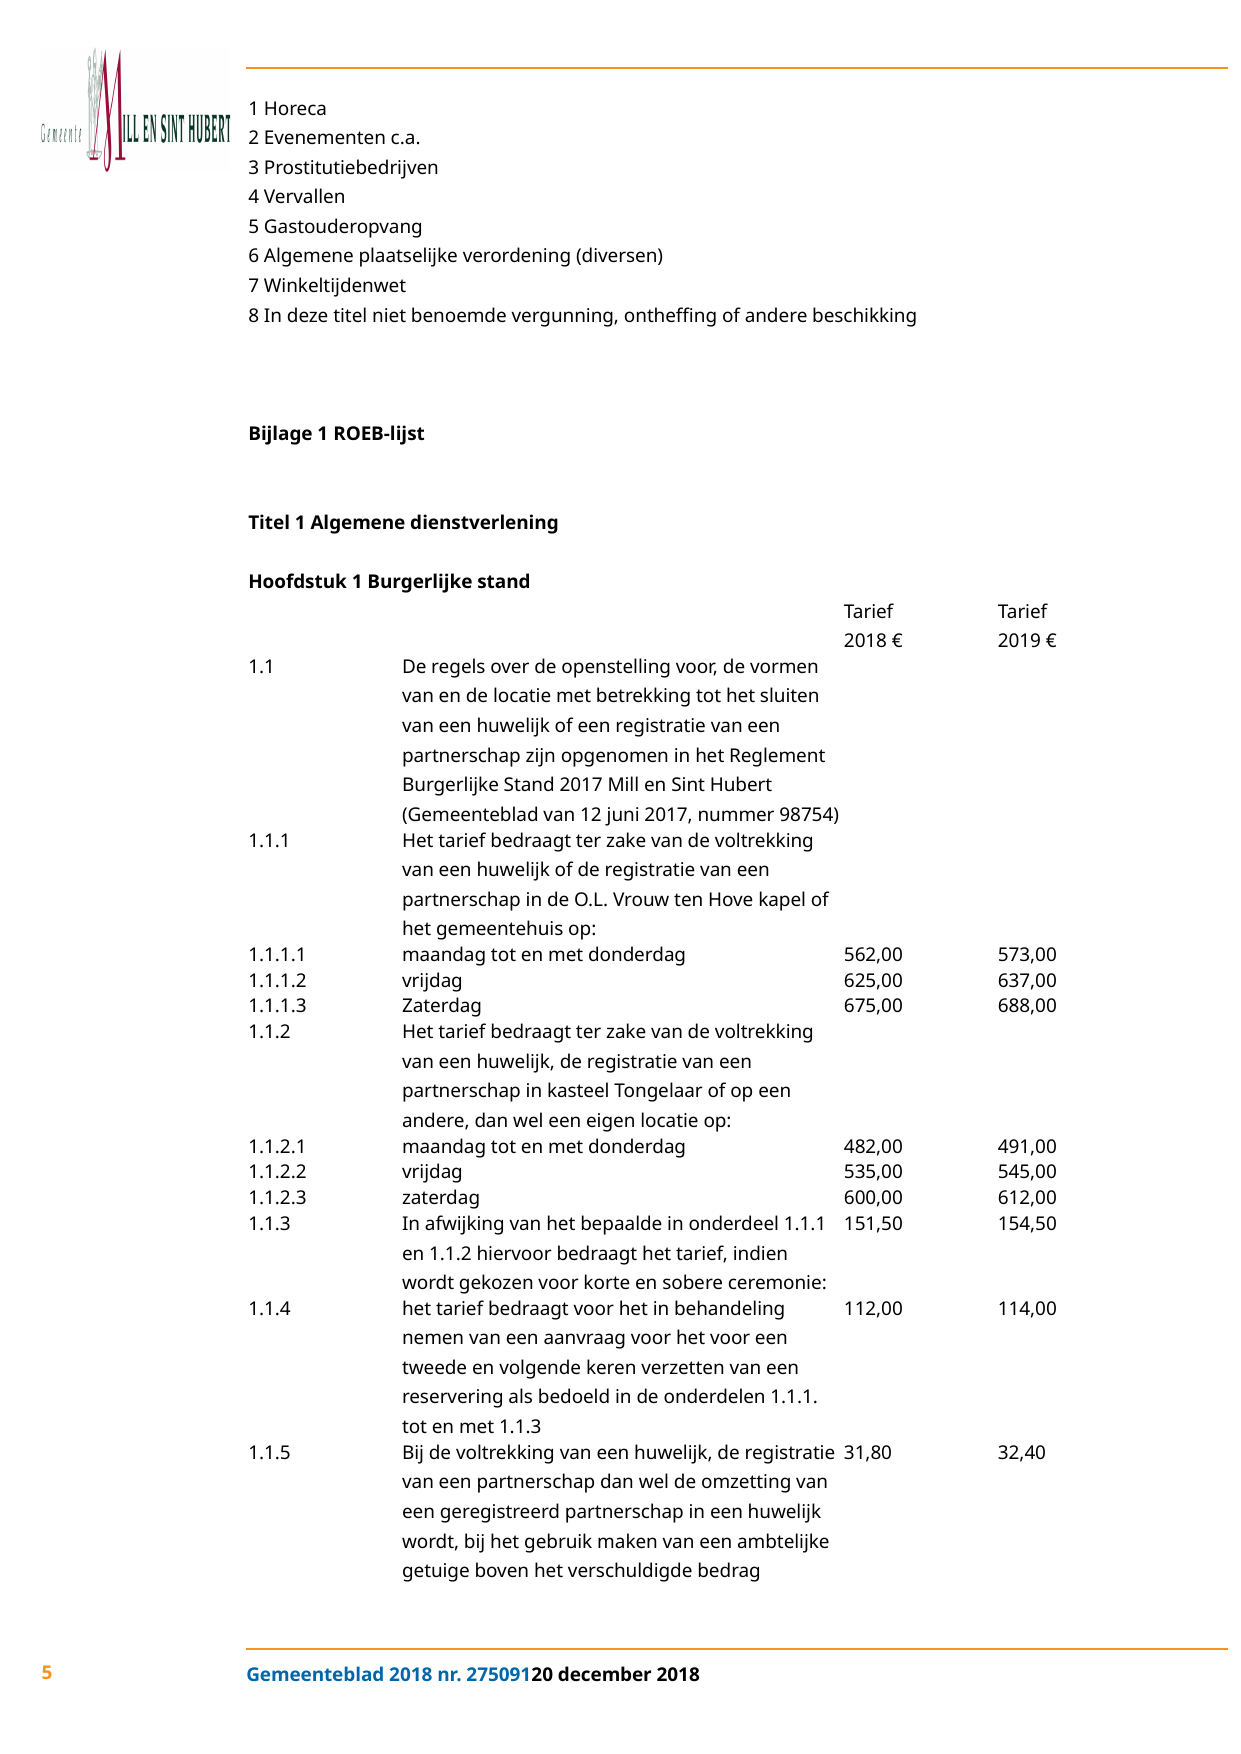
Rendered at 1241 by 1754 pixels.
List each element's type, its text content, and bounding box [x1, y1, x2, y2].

table_cell 545,00 [998, 1159, 1152, 1184]
table_cell Bij de voltrekking van een huwelijk, de registratie van een partnerschap dan wel de omzetting van een geregistreerd partnerschap in een huwelijk wordt, bij het gebruik maken van een ambtelijke getuige boven het verschuldigde bedrag [402, 1439, 844, 1583]
table_cell 32,40 [998, 1439, 1152, 1583]
table_cell 612,00 [998, 1184, 1152, 1210]
table_cell het tarief bedraagt voor het in behandeling nemen van een aanvraag voor het voor een tweede en volgende keren verzetten van een reservering als bedoeld in de onderdelen 1.1.1. tot en met 1.1.3 [402, 1295, 844, 1439]
table_cell [998, 1019, 1152, 1133]
table_cell [998, 827, 1152, 941]
table_cell maandag tot en met donderdag [402, 1133, 844, 1159]
table_cell 154,50 [998, 1210, 1152, 1295]
text Hoofdstuk 1 Burgerlijke stand [248, 568, 1152, 594]
table_cell 637,00 [998, 967, 1152, 993]
table_cell 1.1.3 [248, 1210, 402, 1295]
table_cell 1.1.2 [248, 1019, 402, 1133]
text Titel 1 Algemene dienstverlening [248, 509, 1152, 535]
table_cell 1.1.1.1 [248, 941, 402, 967]
text Bijlage 1 ROEB-lijst [248, 420, 1152, 446]
picture [41, 47, 231, 172]
text 2 Evenementen c.a. [248, 124, 1152, 150]
table_cell [998, 653, 1152, 827]
table_cell In afwijking van het bepaalde in onderdeel 1.1.1 en 1.1.2 hiervoor bedraagt het tarief, indien wordt gekozen voor korte en sobere ceremonie: [402, 1210, 844, 1295]
table_cell 1.1.4 [248, 1295, 402, 1439]
text 8 In deze titel niet benoemde vergunning, ontheffing of andere beschikking [248, 302, 1152, 328]
table_cell 112,00 [844, 1295, 998, 1439]
table_cell maandag tot en met donderdag [402, 941, 844, 967]
text 5 Gastouderopvang [248, 213, 1152, 239]
table_cell De regels over de openstelling voor, de vormen van en de locatie met betrekking tot het sluiten van een huwelijk of een registratie van een partnerschap zijn opgenomen in het Reglement Burgerlijke Stand 2017 Mill en Sint Hubert (Gemeenteblad van 12 juni 2017, nummer 98754) [402, 653, 844, 827]
table_cell zaterdag [402, 1184, 844, 1210]
table_cell 1.1 [248, 653, 402, 827]
text 4 Vervallen [248, 183, 1152, 209]
table_cell 1.1.2.3 [248, 1184, 402, 1210]
table_cell 1.1.1.3 [248, 993, 402, 1018]
table_cell [844, 827, 998, 941]
table_cell 491,00 [998, 1133, 1152, 1159]
table_cell 482,00 [844, 1133, 998, 1159]
table_cell vrijdag [402, 967, 844, 993]
table_cell 688,00 [998, 993, 1152, 1018]
table_cell 1.1.1.2 [248, 967, 402, 993]
table_cell 1.1.2.1 [248, 1133, 402, 1159]
table_cell 535,00 [844, 1159, 998, 1184]
table_cell [844, 1019, 998, 1133]
table_header Tarief 2018 € [844, 598, 998, 653]
table_header [248, 598, 402, 653]
text 7 Winkeltijdenwet [248, 272, 1152, 298]
table_cell 600,00 [844, 1184, 998, 1210]
table_cell 625,00 [844, 967, 998, 993]
table_cell Het tarief bedraagt ter zake van de voltrekking van een huwelijk, de registratie van een partnerschap in kasteel Tongelaar of op een andere, dan wel een eigen locatie op: [402, 1019, 844, 1133]
table_cell 1.1.2.2 [248, 1159, 402, 1184]
table_cell 31,80 [844, 1439, 998, 1583]
table_cell 114,00 [998, 1295, 1152, 1439]
text 1 Horeca [248, 95, 1152, 121]
table_cell 151,50 [844, 1210, 998, 1295]
table_cell 675,00 [844, 993, 998, 1018]
table_cell Zaterdag [402, 993, 844, 1018]
table_cell 562,00 [844, 941, 998, 967]
table_cell vrijdag [402, 1159, 844, 1184]
table_cell 573,00 [998, 941, 1152, 967]
table_header Tarief 2019 € [998, 598, 1152, 653]
text 6 Algemene plaatselijke verordening (diversen) [248, 243, 1152, 268]
table_header [402, 598, 844, 653]
table_cell [844, 653, 998, 827]
table_cell 1.1.5 [248, 1439, 402, 1583]
text 3 Prostitutiebedrijven [248, 154, 1152, 180]
table_cell Het tarief bedraagt ter zake van de voltrekking van een huwelijk of de registratie van een partnerschap in de O.L. Vrouw ten Hove kapel of het gemeentehuis op: [402, 827, 844, 941]
table_cell 1.1.1 [248, 827, 402, 941]
